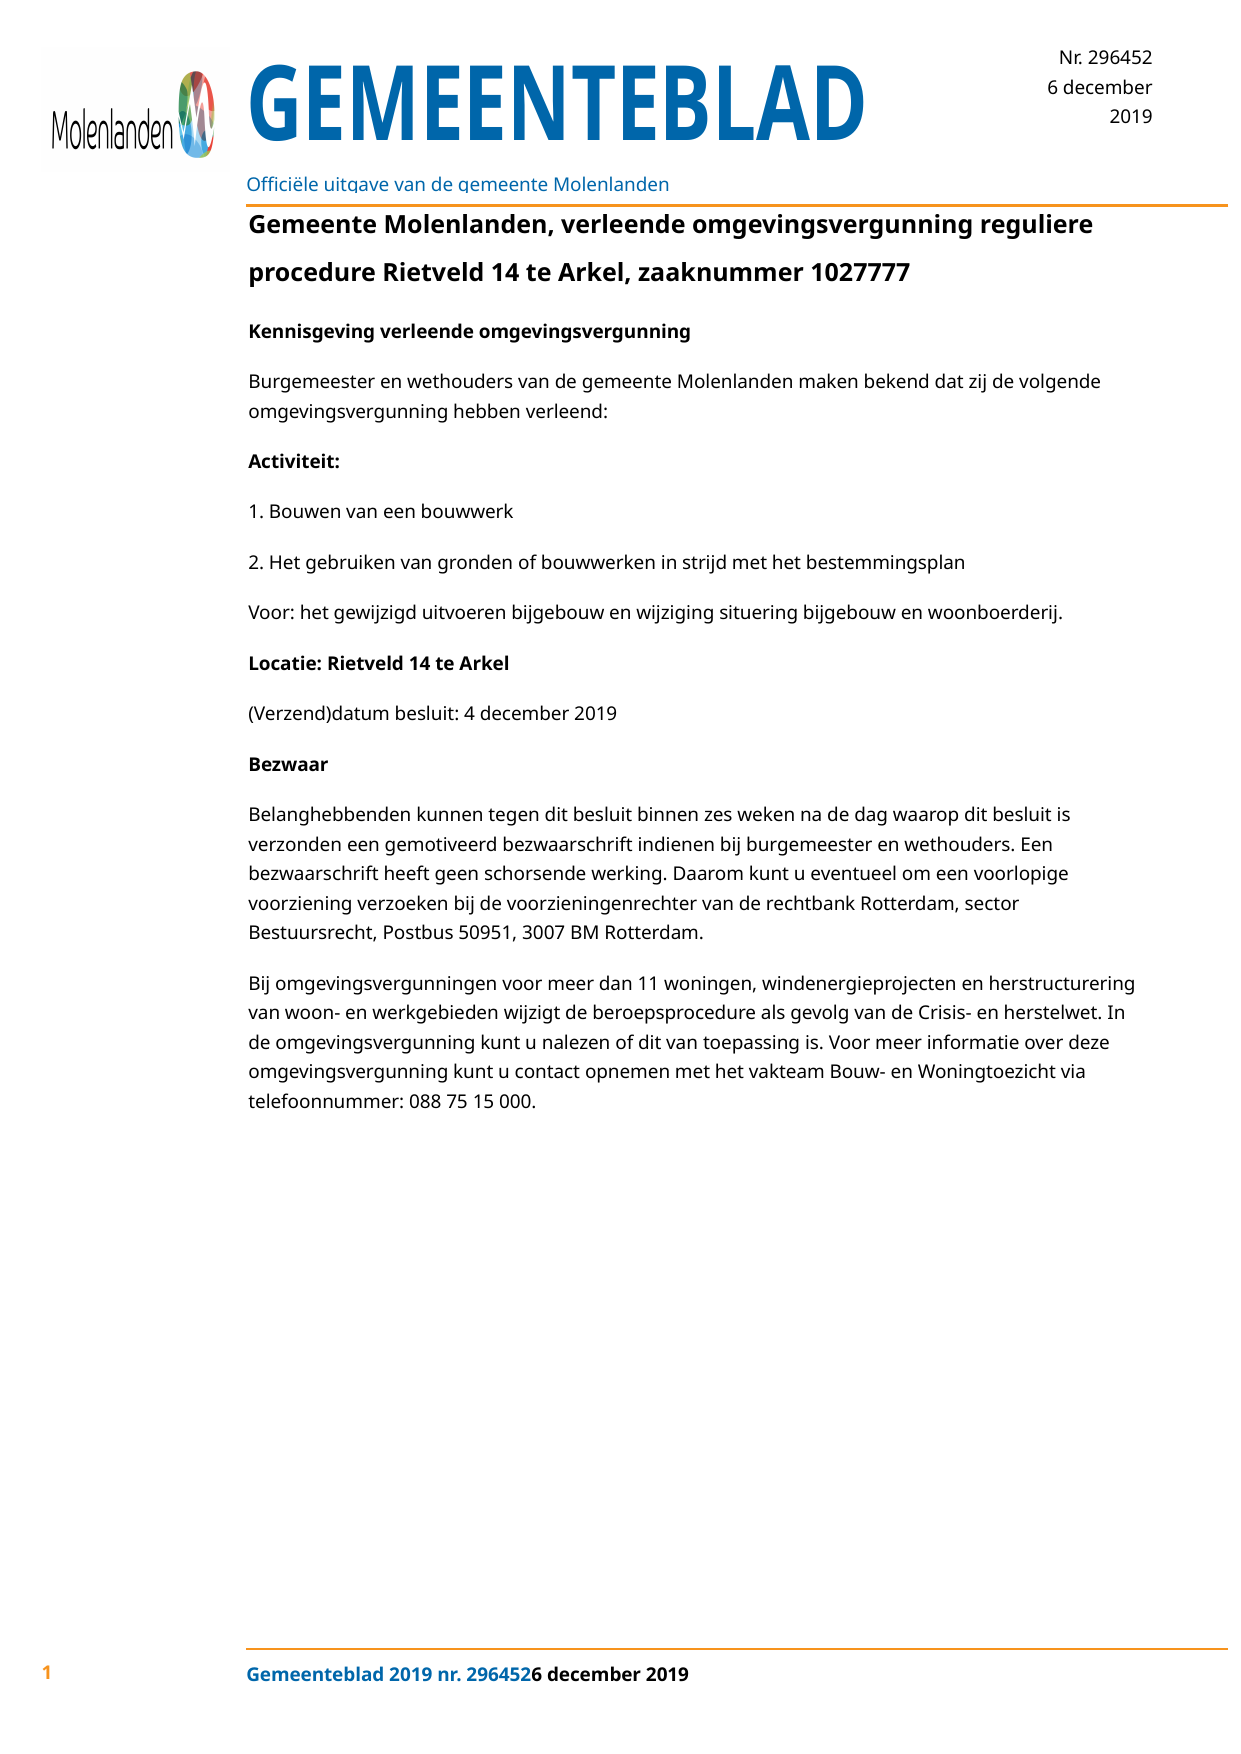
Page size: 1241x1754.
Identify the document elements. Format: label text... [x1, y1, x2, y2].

text Burgemeester en wethouders van de gemeente Molenlanden maken bekend dat zij de volgende omgevingsvergunning hebben verleend: [248, 368, 1152, 424]
text 2. Het gebruiken van gronden of bouwwerken in strijd met het bestemmingsplan [248, 549, 1152, 575]
text Bezwaar [248, 751, 1152, 777]
text (Verzend)datum besluit: 4 december 2019 [248, 700, 1152, 726]
text Kennisgeving verleende omgevingsvergunning [248, 318, 1152, 344]
text Bij omgevingsvergunningen voor meer dan 11 woningen, windenergieprojecten en herstructurering van woon- en werkgebieden wijzigt de beroepsprocedure als gevolg van de Crisis- en herstelwet. In de omgevingsvergunning kunt u nalezen of dit van toepassing is. Voor meer informatie over deze omgevingsvergunning kunt u contact opnemen met het vakteam Bouw- en Woningtoezicht via telefoonnummer: 088 75 15 000. [248, 970, 1152, 1114]
text Locatie: Rietveld 14 te Arkel [248, 650, 1152, 676]
text Voor: het gewijzigd uitvoeren bijgebouw en wijziging situering bijgebouw en woonboerderij. [248, 599, 1152, 625]
text Gemeente Molenlanden, verleende omgevingsvergunning reguliere procedure Rietveld 14 te Arkel, zaaknummer 1027777 [248, 207, 1152, 288]
text 1. Bouwen van een bouwwerk [248, 499, 1152, 524]
text Belanghebbenden kunnen tegen dit besluit binnen zes weken na de dag waarop dit besluit is verzonden een gemotiveerd bezwaarschrift indienen bij burgemeester en wethouders. Een bezwaarschrift heeft geen schorsende werking. Daarom kunt u eventueel om een voorlopige voorziening verzoeken bij de voorzieningenrechter van de rechtbank Rotterdam, sector Bestuursrecht, Postbus 50951, 3007 BM Rotterdam. [248, 801, 1152, 945]
text Activiteit: [248, 448, 1152, 474]
picture [41, 47, 231, 172]
